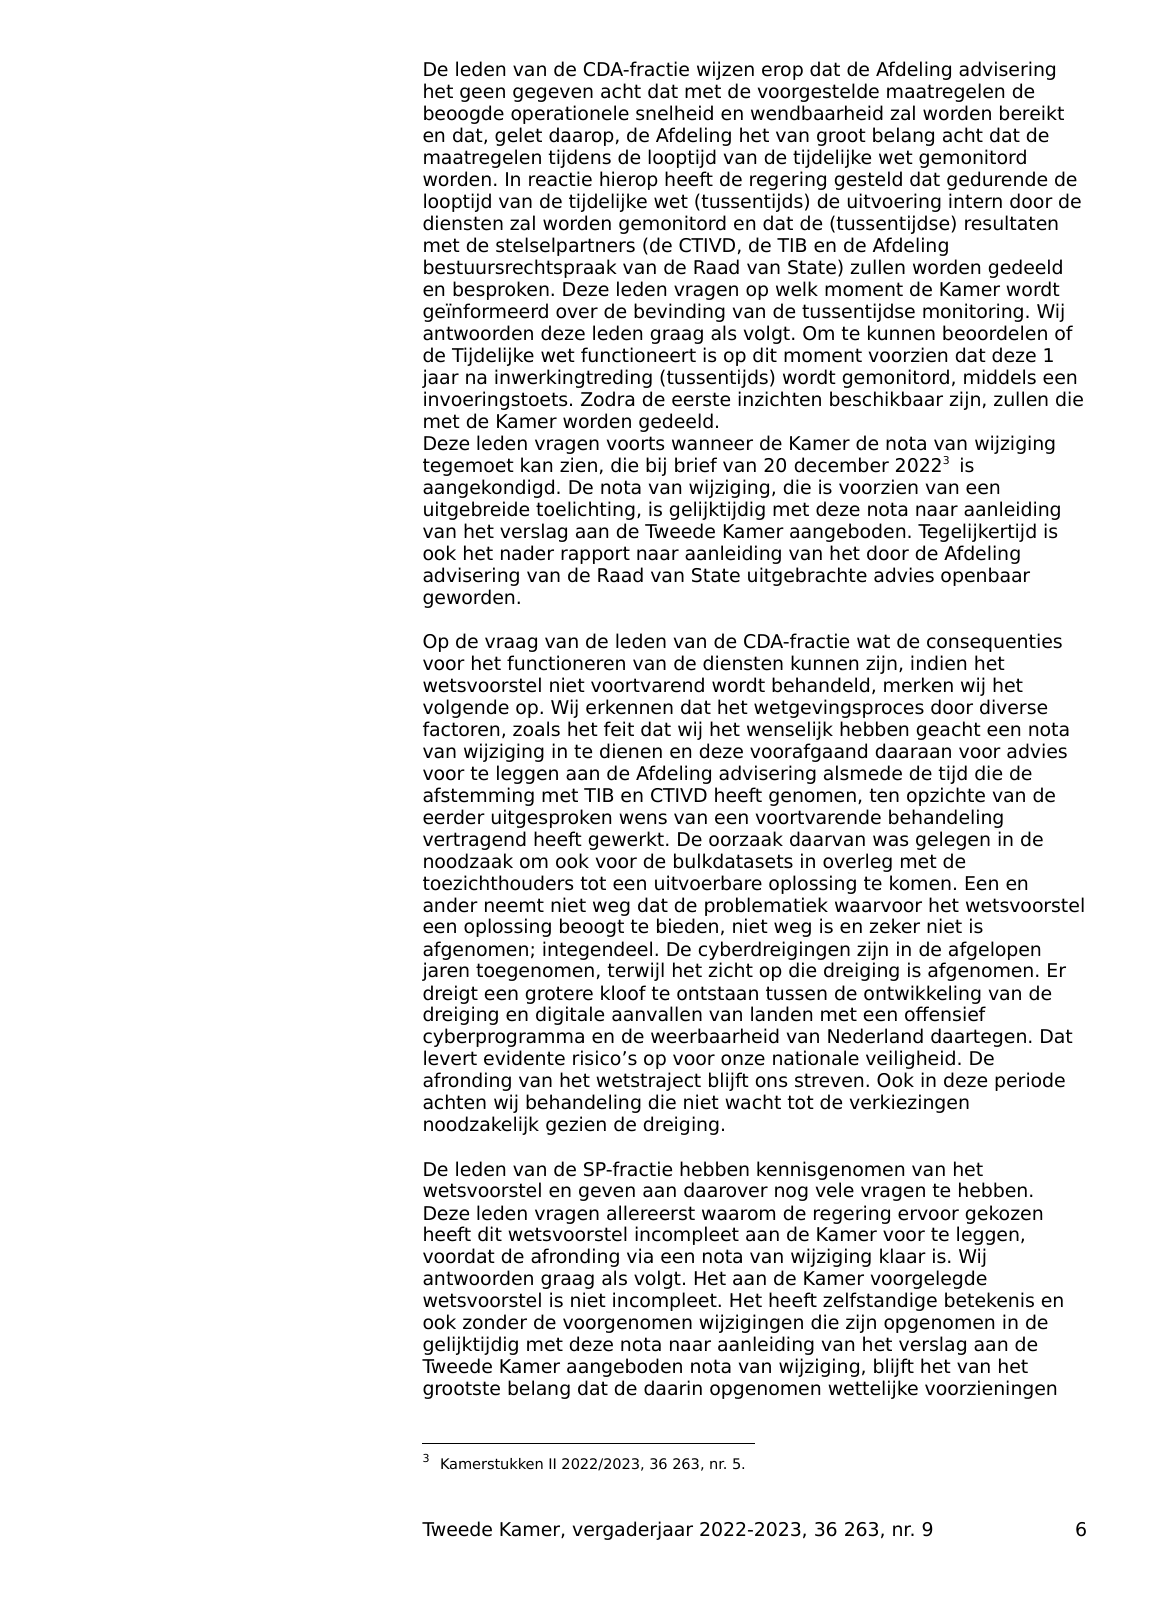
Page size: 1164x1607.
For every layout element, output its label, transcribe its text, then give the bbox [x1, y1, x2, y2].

text De leden van de CDA-fractie wijzen erop dat de Afdeling advisering het geen gegeven acht dat met de voorgestelde maatregelen de beoogde operationele snelheid en wendbaarheid zal worden bereikt en dat, gelet daarop, de Afdeling het van groot belang acht dat de maatregelen tijdens de looptijd van de tijdelijke wet gemonitord worden. In reactie hierop heeft de regering gesteld dat gedurende de looptijd van de tijdelijke wet (tussentijds) de uitvoering intern door de diensten zal worden gemonitord en dat de (tussentijdse) resultaten met de stelselpartners (de CTIVD, de TIB en de Afdeling bestuursrechtspraak van de Raad van State) zullen worden gedeeld en besproken. Deze leden vragen op welk moment de Kamer wordt geïnformeerd over de bevinding van de tussentijdse monitoring. Wij antwoorden deze leden graag als volgt. Om te kunnen beoordelen of de Tijdelijke wet functioneert is op dit moment voorzien dat deze 1 jaar na inwerkingtreding (tussentijds) wordt gemonitord, middels een invoeringstoets. Zodra de eerste inzichten beschikbaar zijn, zullen die met de Kamer worden gedeeld. [422, 59, 1087, 433]
text De leden van de SP-fractie hebben kennisgenomen van het wetsvoorstel en geven aan daarover nog vele vragen te hebben. Deze leden vragen allereerst waarom de regering ervoor gekozen heeft dit wetsvoorstel incompleet aan de Kamer voor te leggen, voordat de afronding via een nota van wijziging klaar is. Wij antwoorden graag als volgt. Het aan de Kamer voorgelegde wetsvoorstel is niet incompleet. Het heeft zelfstandige betekenis en ook zonder de voorgenomen wijzigingen die zijn opgenomen in de gelijktijdig met deze nota naar aanleiding van het verslag aan de Tweede Kamer aangeboden nota van wijziging, blijft het van het grootste belang dat de daarin opgenomen wettelijke voorzieningen [422, 1158, 1087, 1400]
text Kamerstukken II 2022/2023, 36 263, nr. 5. [422, 1452, 1087, 1474]
text Op de vraag van de leden van de CDA-fractie wat de consequenties voor het functioneren van de diensten kunnen zijn, indien het wetsvoorstel niet voortvarend wordt behandeld, merken wij het volgende op. Wij erkennen dat het wetgevingsproces door diverse factoren, zoals het feit dat wij het wenselijk hebben geacht een nota van wijziging in te dienen en deze voorafgaand daaraan voor advies voor te leggen aan de Afdeling advisering alsmede de tijd die de afstemming met TIB en CTIVD heeft genomen, ten opzichte van de eerder uitgesproken wens van een voortvarende behandeling vertragend heeft gewerkt. De oorzaak daarvan was gelegen in de noodzaak om ook voor de bulkdatasets in overleg met de toezichthouders tot een uitvoerbare oplossing te komen. Een en ander neemt niet weg dat de problematiek waarvoor het wetsvoorstel een oplossing beoogt te bieden, niet weg is en zeker niet is afgenomen; integendeel. De cyberdreigingen zijn in de afgelopen jaren toegenomen, terwijl het zicht op die dreiging is afgenomen. Er dreigt een grotere kloof te ontstaan tussen de ontwikkeling van de dreiging en digitale aanvallen van landen met een offensief cyberprogramma en de weerbaarheid van Nederland daartegen. Dat levert evidente risico’s op voor onze nationale veiligheid. De afronding van het wetstraject blijft ons streven. Ook in deze periode achten wij behandeling die niet wacht tot de verkiezingen noodzakelijk gezien de dreiging. [422, 631, 1087, 1136]
text Deze leden vragen voorts wanneer de Kamer de nota van wijziging tegemoet kan zien, die bij brief van 20 december 2022 is aangekondigd. De nota van wijziging, die is voorzien van een uitgebreide toelichting, is gelijktijdig met deze nota naar aanleiding van het verslag aan de Tweede Kamer aangeboden. Tegelijkertijd is ook het nader rapport naar aanleiding van het door de Afdeling advisering van de Raad van State uitgebrachte advies openbaar geworden. [422, 433, 1087, 608]
